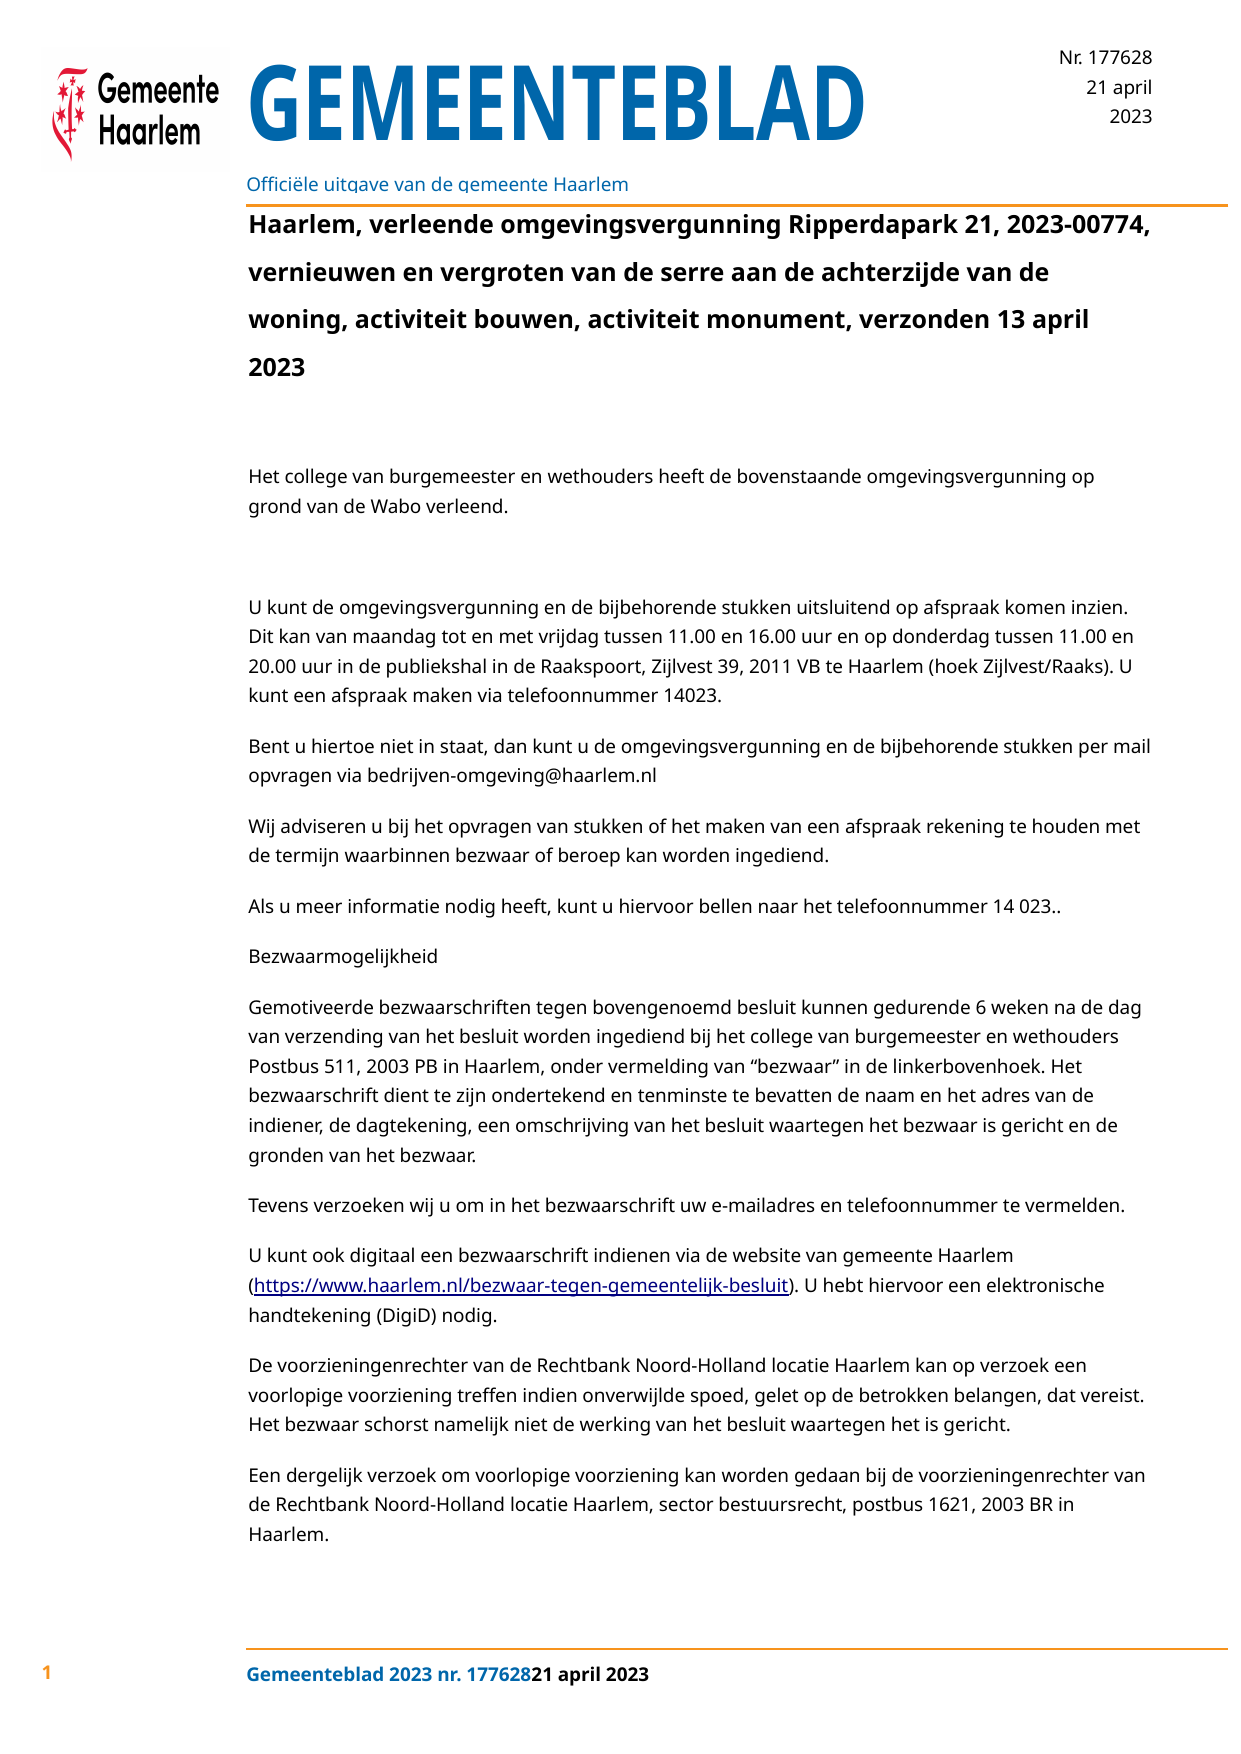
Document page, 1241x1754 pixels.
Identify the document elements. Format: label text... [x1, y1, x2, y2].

text U kunt ook digitaal een bezwaarschrift indienen via de website van gemeente Haarlem (https://www.haarlem.nl/bezwaar-tegen-gemeentelijk-besluit). U hebt hiervoor een elektronische handtekening (DigiD) nodig. [248, 1243, 1152, 1328]
text De voorzieningenrechter van de Rechtbank Noord-Holland locatie Haarlem kan op verzoek een voorlopige voorziening treffen indien onverwijlde spoed, gelet op de betrokken belangen, dat vereist. Het bezwaar schorst namelijk niet de werking van het besluit waartegen het is gericht. [248, 1352, 1152, 1437]
text Een dergelijk verzoek om voorlopige voorziening kan worden gedaan bij de voorzieningenrechter van de Rechtbank Noord-Holland locatie Haarlem, sector bestuursrecht, postbus 1621, 2003 BR in Haarlem. [248, 1462, 1152, 1547]
text Het college van burgemeester en wethouders heeft de bovenstaande omgevingsvergunning op grond van de Wabo verleend. [248, 463, 1152, 519]
text U kunt de omgevingsvergunning en de bijbehorende stukken uitsluitend op afspraak komen inzien. Dit kan van maandag tot en met vrijdag tussen 11.00 en 16.00 uur en op donderdag tussen 11.00 en 20.00 uur in de publiekshal in de Raakspoort, Zijlvest 39, 2011 VB te Haarlem (hoek Zijlvest/Raaks). U kunt een afspraak maken via telefoonnummer 14023. [248, 594, 1152, 708]
text Wij adviseren u bij het opvragen van stukken of het maken van een afspraak rekening te houden met de termijn waarbinnen bezwaar of beroep kan worden ingediend. [248, 813, 1152, 868]
text Bezwaarmogelijkheid [248, 943, 1152, 969]
text Als u meer informatie nodig heeft, kunt u hiervoor bellen naar het telefoonnummer 14 023.. [248, 893, 1152, 919]
text Gemotiveerde bezwaarschriften tegen bovengenoemd besluit kunnen gedurende 6 weken na de dag van verzending van het besluit worden ingediend bij het college van burgemeester en wethouders Postbus 511, 2003 PB in Haarlem, onder vermelding van “bezwaar” in de linkerbovenhoek. Het bezwaarschrift dient te zijn ondertekend en tenminste te bevatten de naam en het adres van de indiener, de dagtekening, een omschrijving van het besluit waartegen het bezwaar is gericht en de gronden van het bezwaar. [248, 994, 1152, 1168]
text Tevens verzoeken wij u om in het bezwaarschrift uw e-mailadres en telefoonnummer te vermelden. [248, 1192, 1152, 1218]
picture [41, 47, 231, 172]
text Haarlem, verleende omgevingsvergunning Ripperdapark 21, 2023-00774, vernieuwen en vergroten van de serre aan de achterzijde van de woning, activiteit bouwen, activiteit monument, verzonden 13 april 2023 [248, 207, 1152, 384]
text Bent u hiertoe niet in staat, dan kunt u de omgevingsvergunning en de bijbehorende stukken per mail opvragen via bedrijven-omgeving@haarlem.nl [248, 733, 1152, 788]
